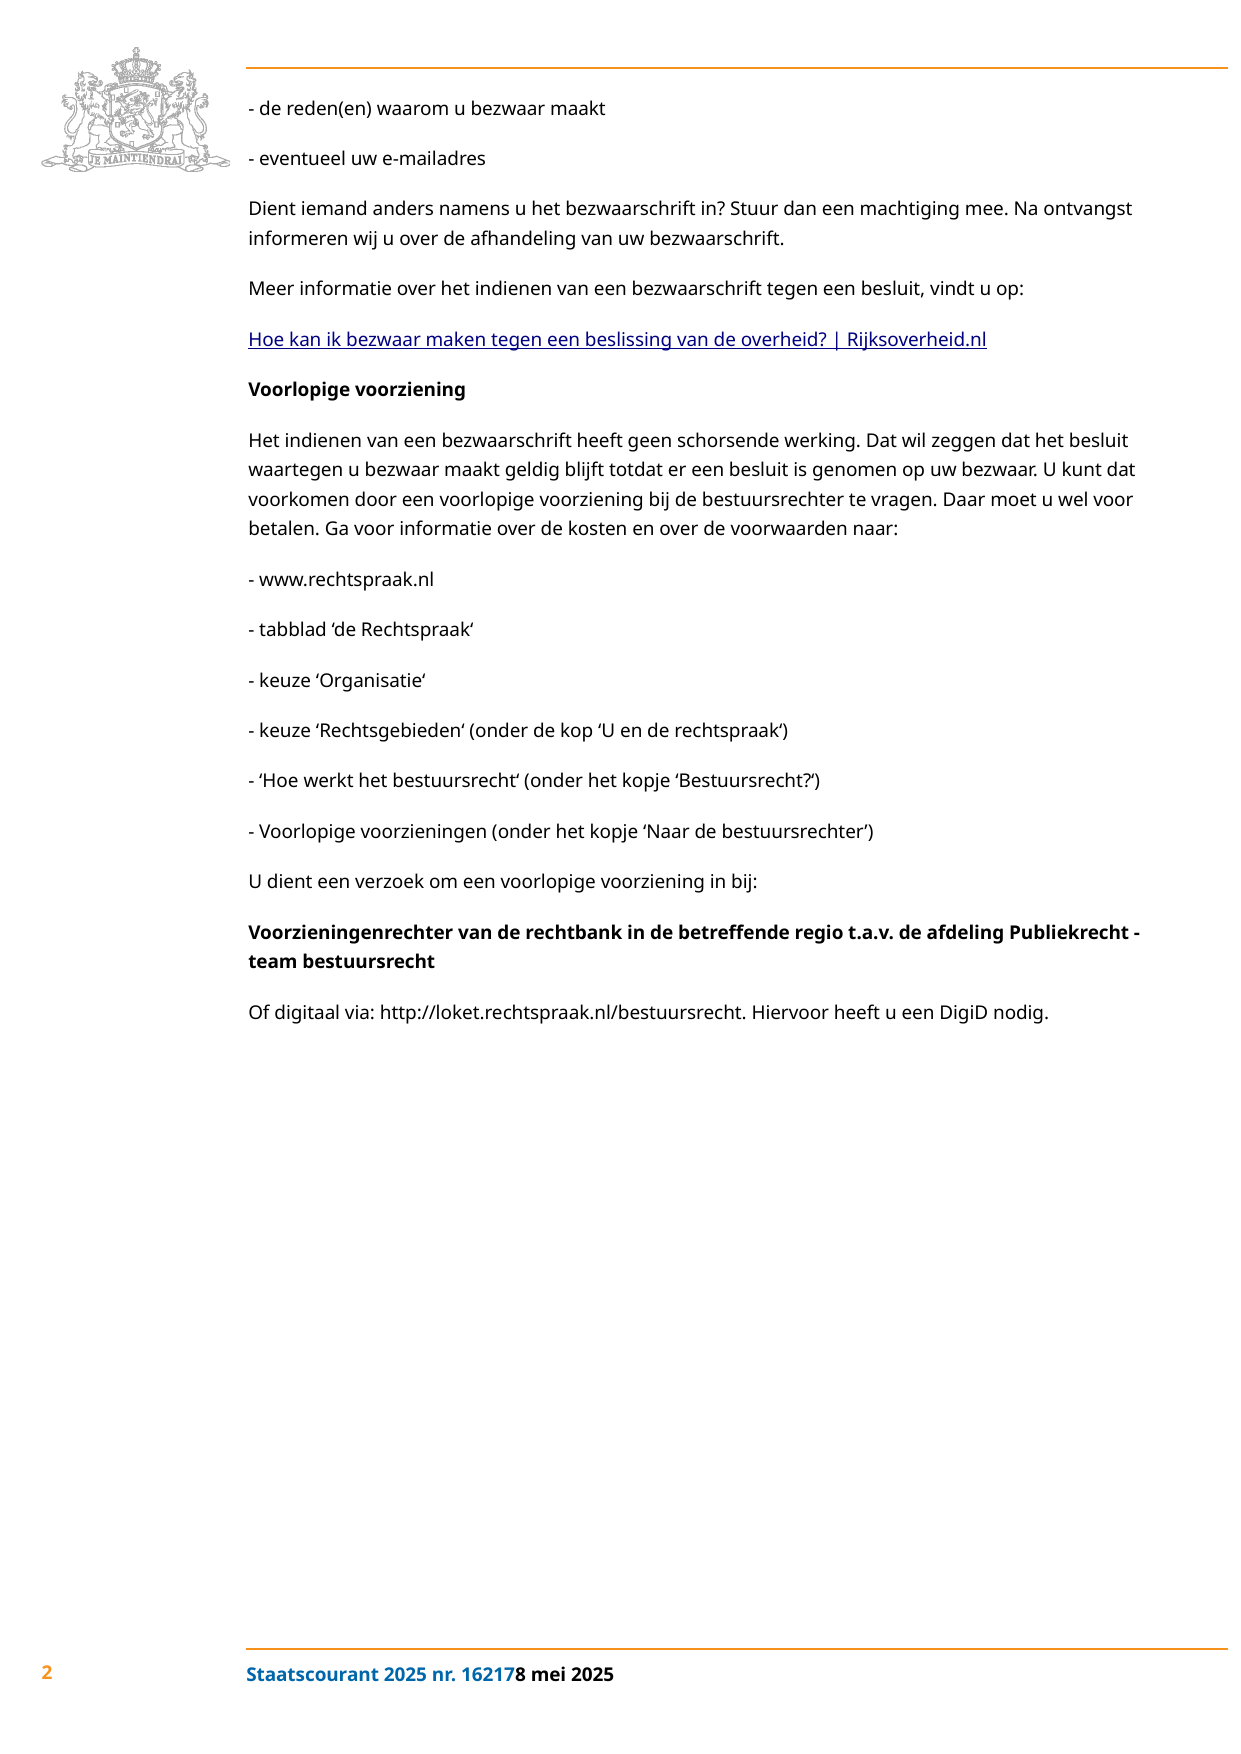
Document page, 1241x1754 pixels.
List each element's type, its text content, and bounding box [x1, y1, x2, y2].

text Voorzieningenrechter van de rechtbank in de betreffende regio t.a.v. de afdeling Publiekrecht - team bestuursrecht [248, 919, 1152, 974]
text Voorlopige voorziening [248, 376, 1152, 402]
text Of digitaal via: http://loket.rechtspraak.nl/bestuursrecht. Hiervoor heeft u een DigiD nodig. [248, 999, 1152, 1025]
picture [41, 47, 231, 172]
text Het indienen van een bezwaarschrift heeft geen schorsende werking. Dat wil zeggen dat het besluit waartegen u bezwaar maakt geldig blijft totdat er een besluit is genomen op uw bezwaar. U kunt dat voorkomen door een voorlopige voorziening bij de bestuursrechter te vragen. Daar moet u wel voor betalen. Ga voor informatie over de kosten en over de voorwaarden naar: [248, 427, 1152, 541]
text Dient iemand anders namens u het bezwaarschrift in? Stuur dan een machtiging mee. Na ontvangst informeren wij u over de afhandeling van uw bezwaarschrift. [248, 196, 1152, 251]
text - keuze ‘Organisatie‘ [248, 667, 1152, 693]
text - de reden(en) waarom u bezwaar maakt [248, 95, 1152, 121]
text - ‘Hoe werkt het bestuursrecht‘ (onder het kopje ‘Bestuursrecht?‘) [248, 768, 1152, 793]
text - keuze ‘Rechtsgebieden‘ (onder de kop ‘U en de rechtspraak‘) [248, 717, 1152, 743]
text U dient een verzoek om een voorlopige voorziening in bij: [248, 868, 1152, 894]
text - eventueel uw e-mailadres [248, 145, 1152, 171]
text Hoe kan ik bezwaar maken tegen een beslissing van de overheid? | Rijksoverheid.nl [248, 326, 1152, 352]
text - Voorlopige voorzieningen (onder het kopje ‘Naar de bestuursrechter’) [248, 818, 1152, 844]
text - tabblad ‘de Rechtspraak‘ [248, 616, 1152, 642]
text Meer informatie over het indienen van een bezwaarschrift tegen een besluit, vindt u op: [248, 276, 1152, 301]
text - www.rechtspraak.nl [248, 566, 1152, 592]
